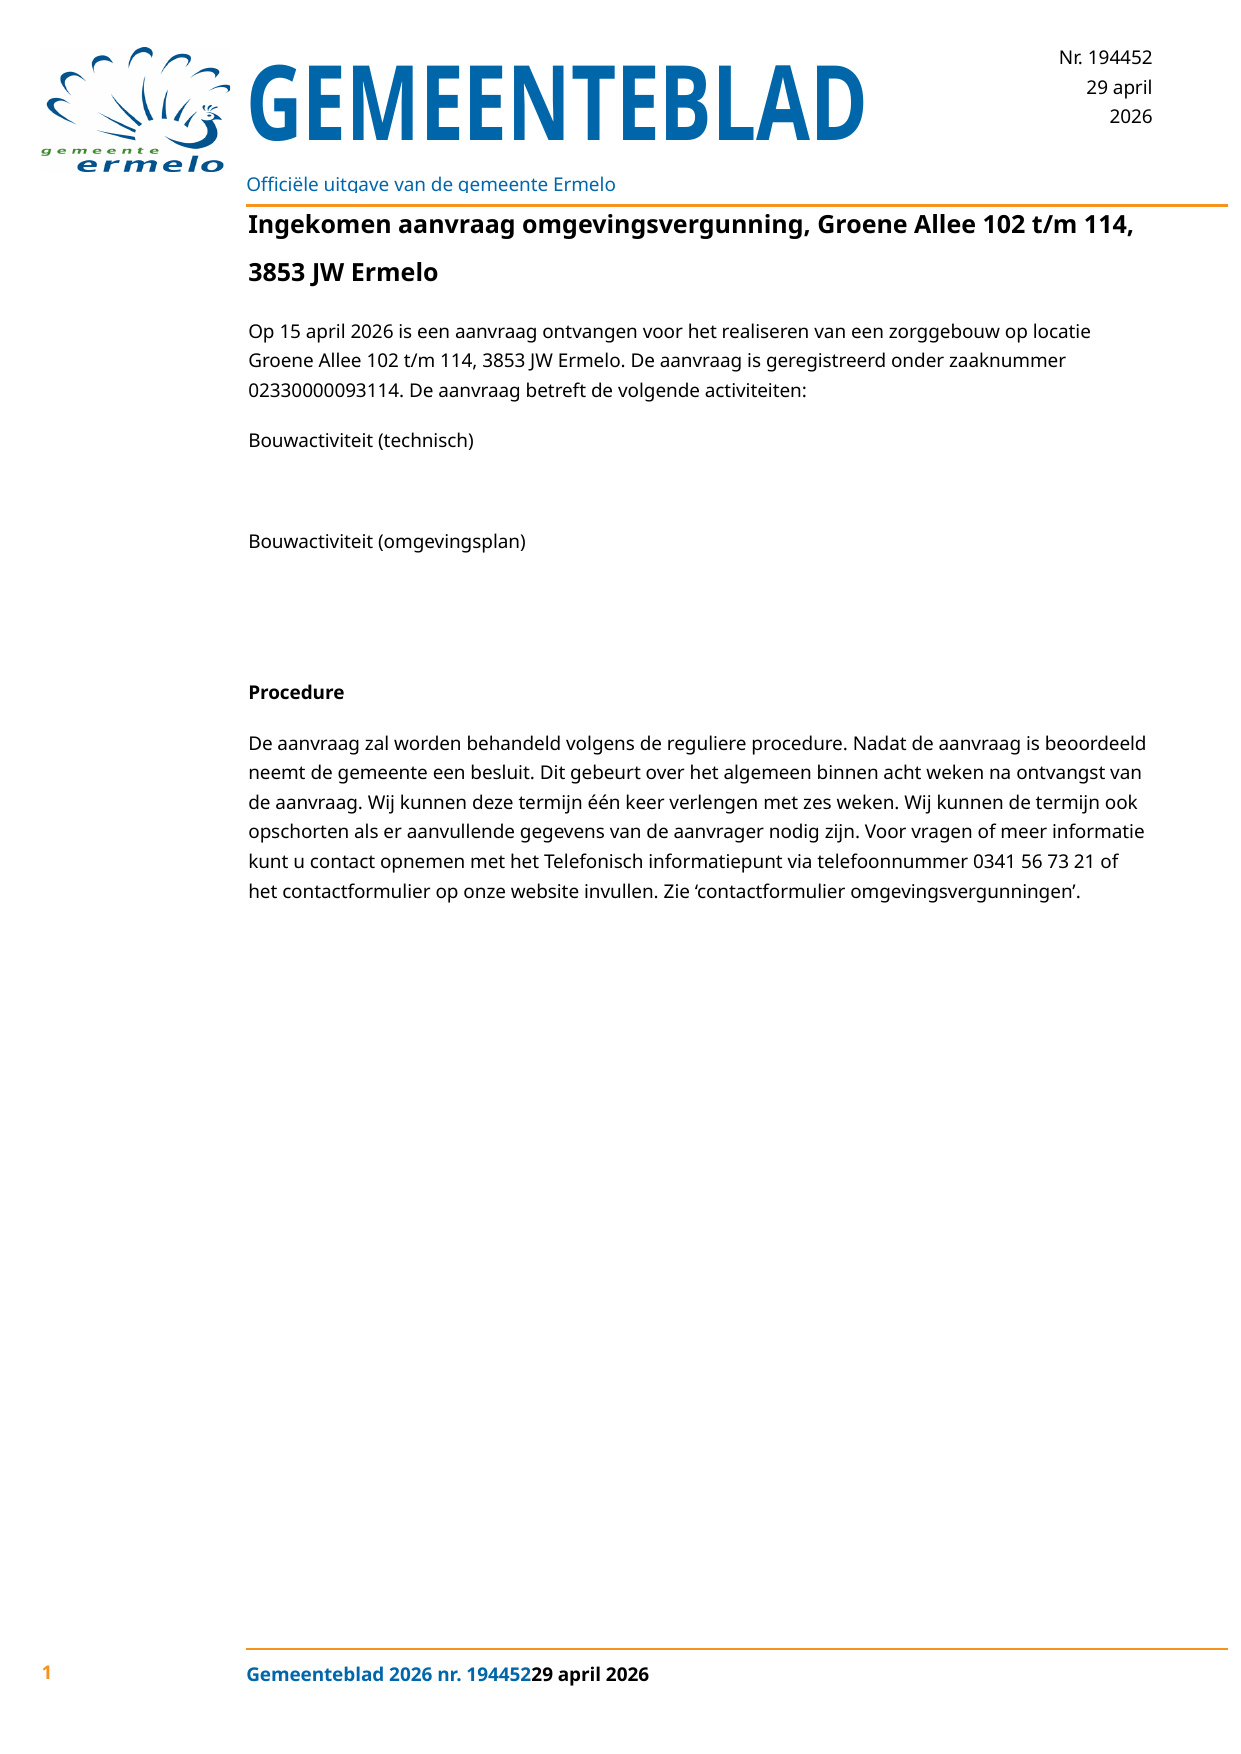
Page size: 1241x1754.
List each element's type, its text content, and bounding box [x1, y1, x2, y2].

text Op 15 april 2026 is een aanvraag ontvangen voor het realiseren van een zorggebouw op locatie Groene Allee 102 t/m 114, 3853 JW Ermelo. De aanvraag is geregistreerd onder zaaknummer 02330000093114. De aanvraag betreft de volgende activiteiten: [248, 318, 1152, 403]
text Ingekomen aanvraag omgevingsvergunning, Groene Allee 102 t/m 114, 3853 JW Ermelo [248, 207, 1152, 288]
text Bouwactiviteit (omgevingsplan) [248, 528, 1152, 554]
picture [41, 47, 231, 172]
text Bouwactiviteit (technisch) [248, 427, 1152, 453]
text De aanvraag zal worden behandeld volgens de reguliere procedure. Nadat de aanvraag is beoordeeld neemt de gemeente een besluit. Dit gebeurt over het algemeen binnen acht weken na ontvangst van de aanvraag. Wij kunnen deze termijn één keer verlengen met zes weken. Wij kunnen de termijn ook opschorten als er aanvullende gegevens van de aanvrager nodig zijn. Voor vragen of meer informatie kunt u contact opnemen met het Telefonisch informatiepunt via telefoonnummer 0341 56 73 21 of het contactformulier op onze website invullen. Zie ‘contactformulier omgevingsvergunningen’. [248, 730, 1152, 904]
text Procedure [248, 679, 1152, 705]
